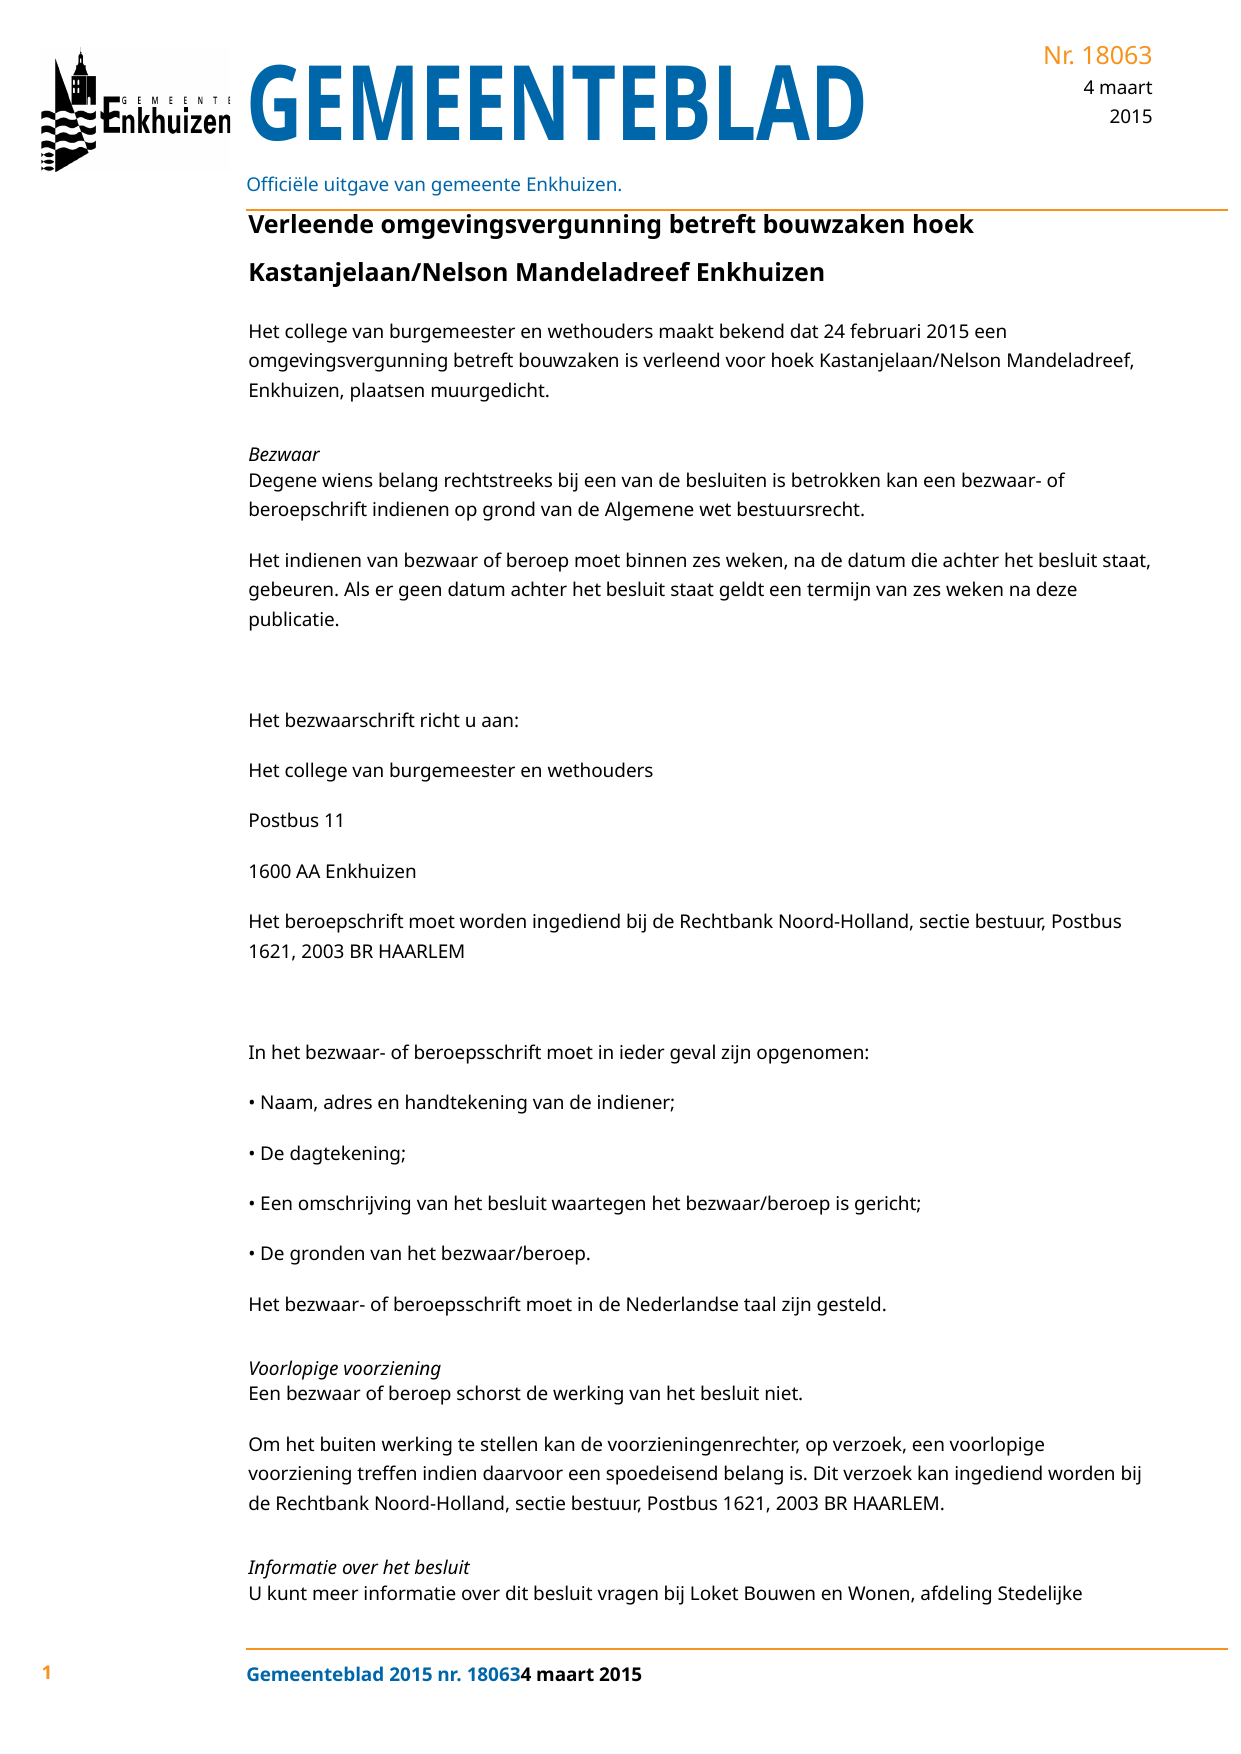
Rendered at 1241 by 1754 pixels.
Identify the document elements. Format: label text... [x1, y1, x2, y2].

text Een bezwaar of beroep schorst de werking van het besluit niet. [248, 1381, 1152, 1406]
text Voorlopige voorziening [248, 1355, 1152, 1381]
picture [41, 47, 231, 172]
text Het beroepschrift moet worden ingediend bij de Rechtbank Noord-Holland, sectie bestuur, Postbus 1621, 2003 BR HAARLEM [248, 908, 1152, 964]
text U kunt meer informatie over dit besluit vragen bij Loket Bouwen en Wonen, afdeling Stedelijke [248, 1580, 1152, 1606]
text Om het buiten werking te stellen kan de voorzieningenrechter, op verzoek, een voorlopige voorziening treffen indien daarvoor een spoedeisend belang is. Dit verzoek kan ingediend worden bij de Rechtbank Noord-Holland, sectie bestuur, Postbus 1621, 2003 BR HAARLEM. [248, 1431, 1152, 1516]
text 1600 AA Enkhuizen [248, 858, 1152, 884]
text In het bezwaar- of beroepsschrift moet in ieder geval zijn opgenomen: [248, 1039, 1152, 1064]
text Postbus 11 [248, 808, 1152, 833]
text Het college van burgemeester en wethouders [248, 757, 1152, 783]
text • De dagtekening; [248, 1140, 1152, 1165]
text • Naam, adres en handtekening van de indiener; [248, 1089, 1152, 1115]
text Het bezwaarschrift richt u aan: [248, 707, 1152, 732]
text Degene wiens belang rechtstreeks bij een van de besluiten is betrokken kan een bezwaar- of beroepschrift indienen op grond van de Algemene wet bestuursrecht. [248, 467, 1152, 522]
text Verleende omgevingsvergunning betreft bouwzaken hoek Kastanjelaan/Nelson Mandeladreef Enkhuizen [248, 211, 1152, 288]
text Het college van burgemeester en wethouders maakt bekend dat 24 februari 2015 een omgevingsvergunning betreft bouwzaken is verleend voor hoek Kastanjelaan/Nelson Mandeladreef, Enkhuizen, plaatsen muurgedicht. [248, 318, 1152, 403]
text Het indienen van bezwaar of beroep moet binnen zes weken, na de datum die achter het besluit staat, gebeuren. Als er geen datum achter het besluit staat geldt een termijn van zes weken na deze publicatie. [248, 547, 1152, 632]
text • De gronden van het bezwaar/beroep. [248, 1241, 1152, 1266]
text • Een omschrijving van het besluit waartegen het bezwaar/beroep is gericht; [248, 1190, 1152, 1216]
text Het bezwaar- of beroepsschrift moet in de Nederlandse taal zijn gesteld. [248, 1291, 1152, 1317]
text Informatie over het besluit [248, 1554, 1152, 1580]
text Bezwaar [248, 441, 1152, 467]
